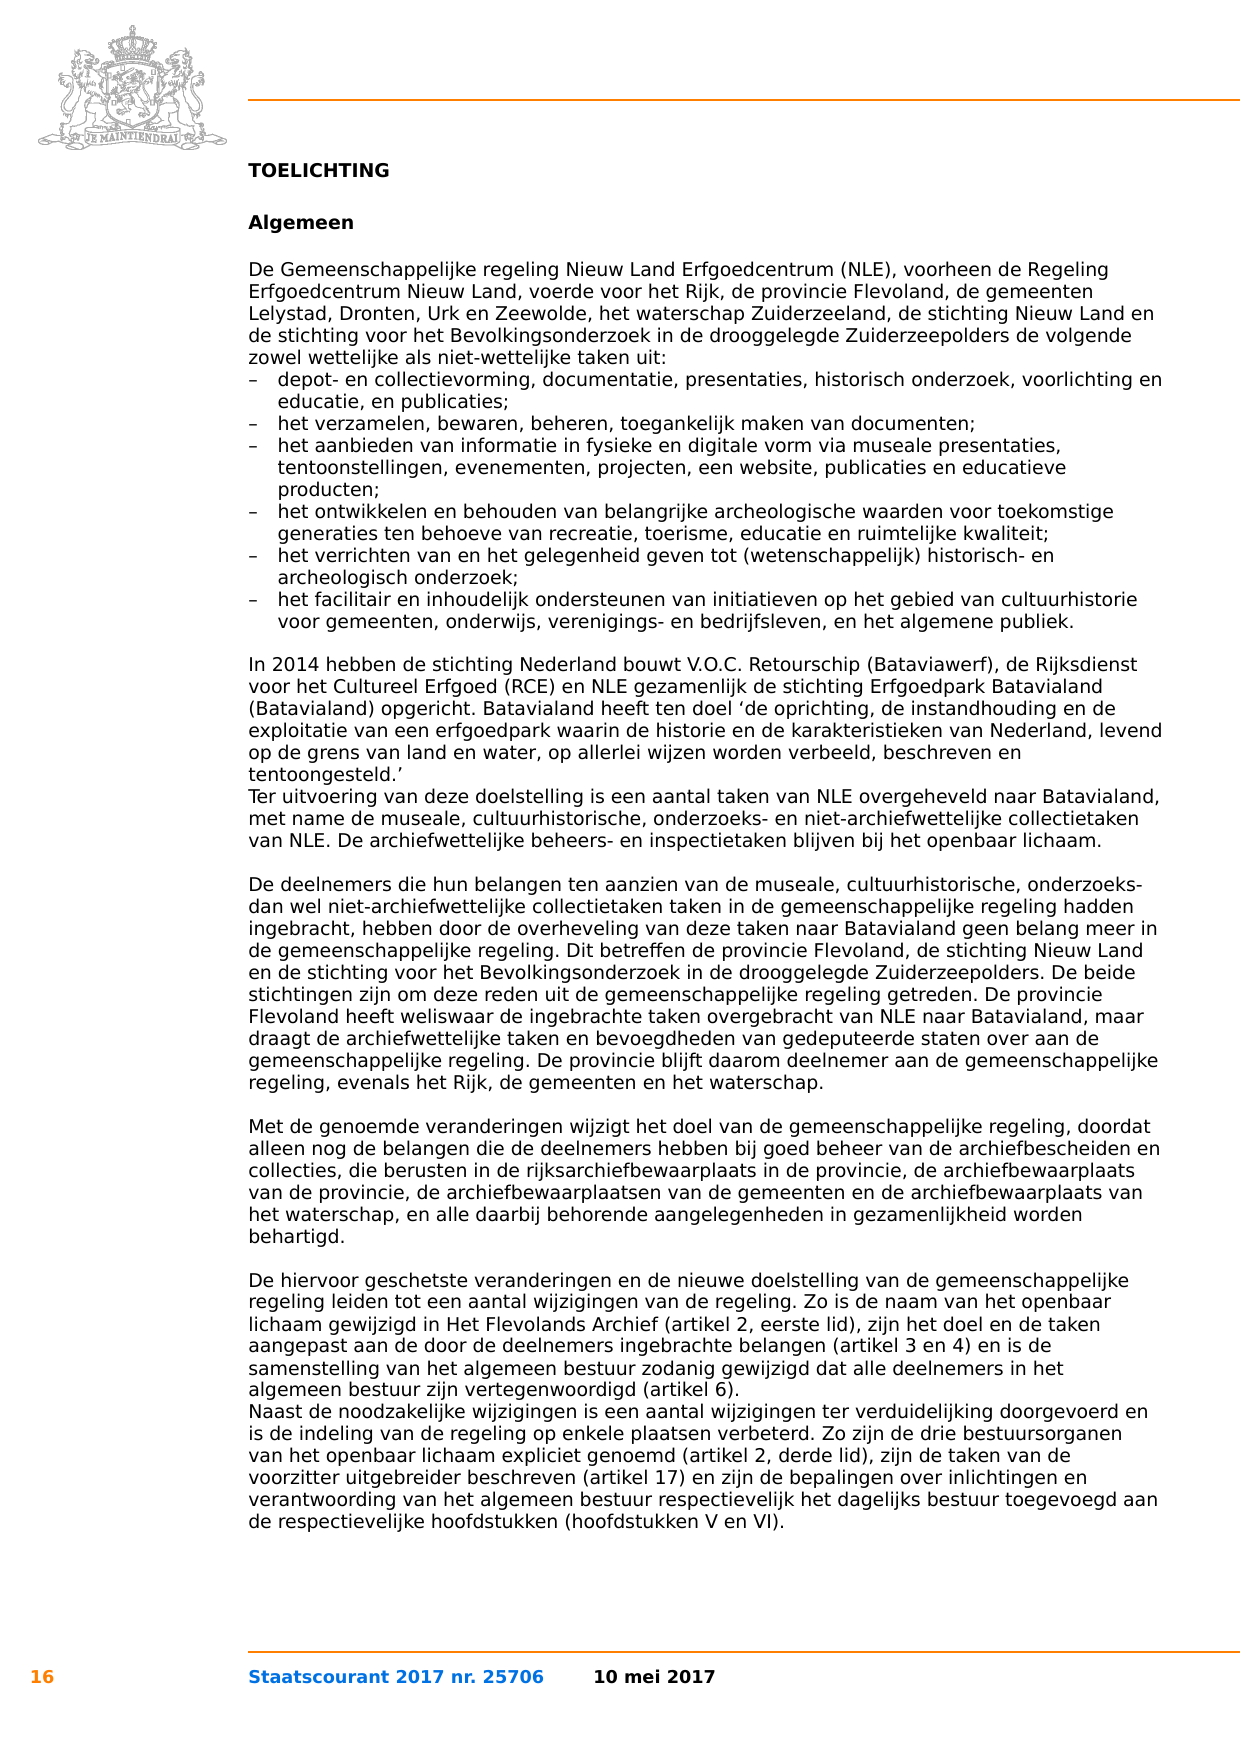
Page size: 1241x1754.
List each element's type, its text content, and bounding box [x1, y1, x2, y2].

text Ter uitvoering van deze doelstelling is een aantal taken van NLE overgeheveld naar Batavialand, met name de museale, cultuurhistorische, onderzoeks- en niet-archiefwettelijke collectietaken van NLE. De archiefwettelijke beheers- en inspectietaken blijven bij het openbaar lichaam. [248, 786, 1163, 852]
subtitle TOELICHTING [248, 160, 1163, 182]
text – het ontwikkelen en behouden van belangrijke archeologische waarden voor toekomstige generaties ten behoeve van recreatie, toerisme, educatie en ruimtelijke kwaliteit; [248, 501, 1163, 544]
text Naast de noodzakelijke wijzigingen is een aantal wijzigingen ter verduidelijking doorgevoerd en is de indeling van de regeling op enkele plaatsen verbeterd. Zo zijn de drie bestuursorganen van het openbaar lichaam expliciet genoemd (artikel 2, derde lid), zijn de taken van de voorzitter uitgebreider beschreven (artikel 17) en zijn de bepalingen over inlichtingen en verantwoording van het algemeen bestuur respectievelijk het dagelijks bestuur toegevoegd aan de respectievelijke hoofdstukken (hoofdstukken V en VI). [248, 1401, 1163, 1533]
text De Gemeenschappelijke regeling Nieuw Land Erfgoedcentrum (NLE), voorheen de Regeling Erfgoedcentrum Nieuw Land, voerde voor het Rijk, de provincie Flevoland, de gemeenten Lelystad, Dronten, Urk en Zeewolde, het waterschap Zuiderzeeland, de stichting Nieuw Land en de stichting voor het Bevolkingsonderzoek in de drooggelegde Zuiderzeepolders de volgende zowel wettelijke als niet-wettelijke taken uit: [248, 259, 1163, 369]
text – het verrichten van en het gelegenheid geven tot (wetenschappelijk) historisch- en archeologisch onderzoek; [248, 544, 1163, 588]
subtitle Algemeen [248, 212, 1163, 234]
picture [38, 25, 227, 150]
text – het facilitair en inhoudelijk ondersteunen van initiatieven op het gebied van cultuurhistorie voor gemeenten, onderwijs, verenigings- en bedrijfsleven, en het algemene publiek. [248, 588, 1163, 632]
text In 2014 hebben de stichting Nederland bouwt V.O.C. Retourschip (Bataviawerf), de Rijksdienst voor het Cultureel Erfgoed (RCE) en NLE gezamenlijk de stichting Erfgoedpark Batavialand (Batavialand) opgericht. Batavialand heeft ten doel ‘de oprichting, de instandhouding en de exploitatie van een erfgoedpark waarin de historie en de karakteristieken van Nederland, levend op de grens van land en water, op allerlei wijzen worden verbeeld, beschreven en tentoongesteld.’ [248, 654, 1163, 786]
text De hiervoor geschetste veranderingen en de nieuwe doelstelling van de gemeenschappelijke regeling leiden tot een aantal wijzigingen van de regeling. Zo is de naam van het openbaar lichaam gewijzigd in Het Flevolands Archief (artikel 2, eerste lid), zijn het doel en de taken aangepast aan de door de deelnemers ingebrachte belangen (artikel 3 en 4) en is de samenstelling van het algemeen bestuur zodanig gewijzigd dat alle deelnemers in het algemeen bestuur zijn vertegenwoordigd (artikel 6). [248, 1269, 1163, 1401]
text – het verzamelen, bewaren, beheren, toegankelijk maken van documenten; [248, 413, 1163, 435]
text Met de genoemde veranderingen wijzigt het doel van de gemeenschappelijke regeling, doordat alleen nog de belangen die de deelnemers hebben bij goed beheer van de archiefbescheiden en collecties, die berusten in de rijksarchiefbewaarplaats in de provincie, de archiefbewaarplaats van de provincie, de archiefbewaarplaatsen van de gemeenten en de archiefbewaarplaats van het waterschap, en alle daarbij behorende aangelegenheden in gezamenlijkheid worden behartigd. [248, 1116, 1163, 1248]
text De deelnemers die hun belangen ten aanzien van de museale, cultuurhistorische, onderzoeks- dan wel niet-archiefwettelijke collectietaken taken in de gemeenschappelijke regeling hadden ingebracht, hebben door de overheveling van deze taken naar Batavialand geen belang meer in de gemeenschappelijke regeling. Dit betreffen de provincie Flevoland, de stichting Nieuw Land en de stichting voor het Bevolkingsonderzoek in de drooggelegde Zuiderzeepolders. De beide stichtingen zijn om deze reden uit de gemeenschappelijke regeling getreden. De provincie Flevoland heeft weliswaar de ingebrachte taken overgebracht van NLE naar Batavialand, maar draagt de archiefwettelijke taken en bevoegdheden van gedeputeerde staten over aan de gemeenschappelijke regeling. De provincie blijft daarom deelnemer aan de gemeenschappelijke regeling, evenals het Rijk, de gemeenten en het waterschap. [248, 874, 1163, 1094]
text – depot- en collectievorming, documentatie, presentaties, historisch onderzoek, voorlichting en educatie, en publicaties; [248, 369, 1163, 413]
text – het aanbieden van informatie in fysieke en digitale vorm via museale presentaties, tentoonstellingen, evenementen, projecten, een website, publicaties en educatieve producten; [248, 435, 1163, 501]
